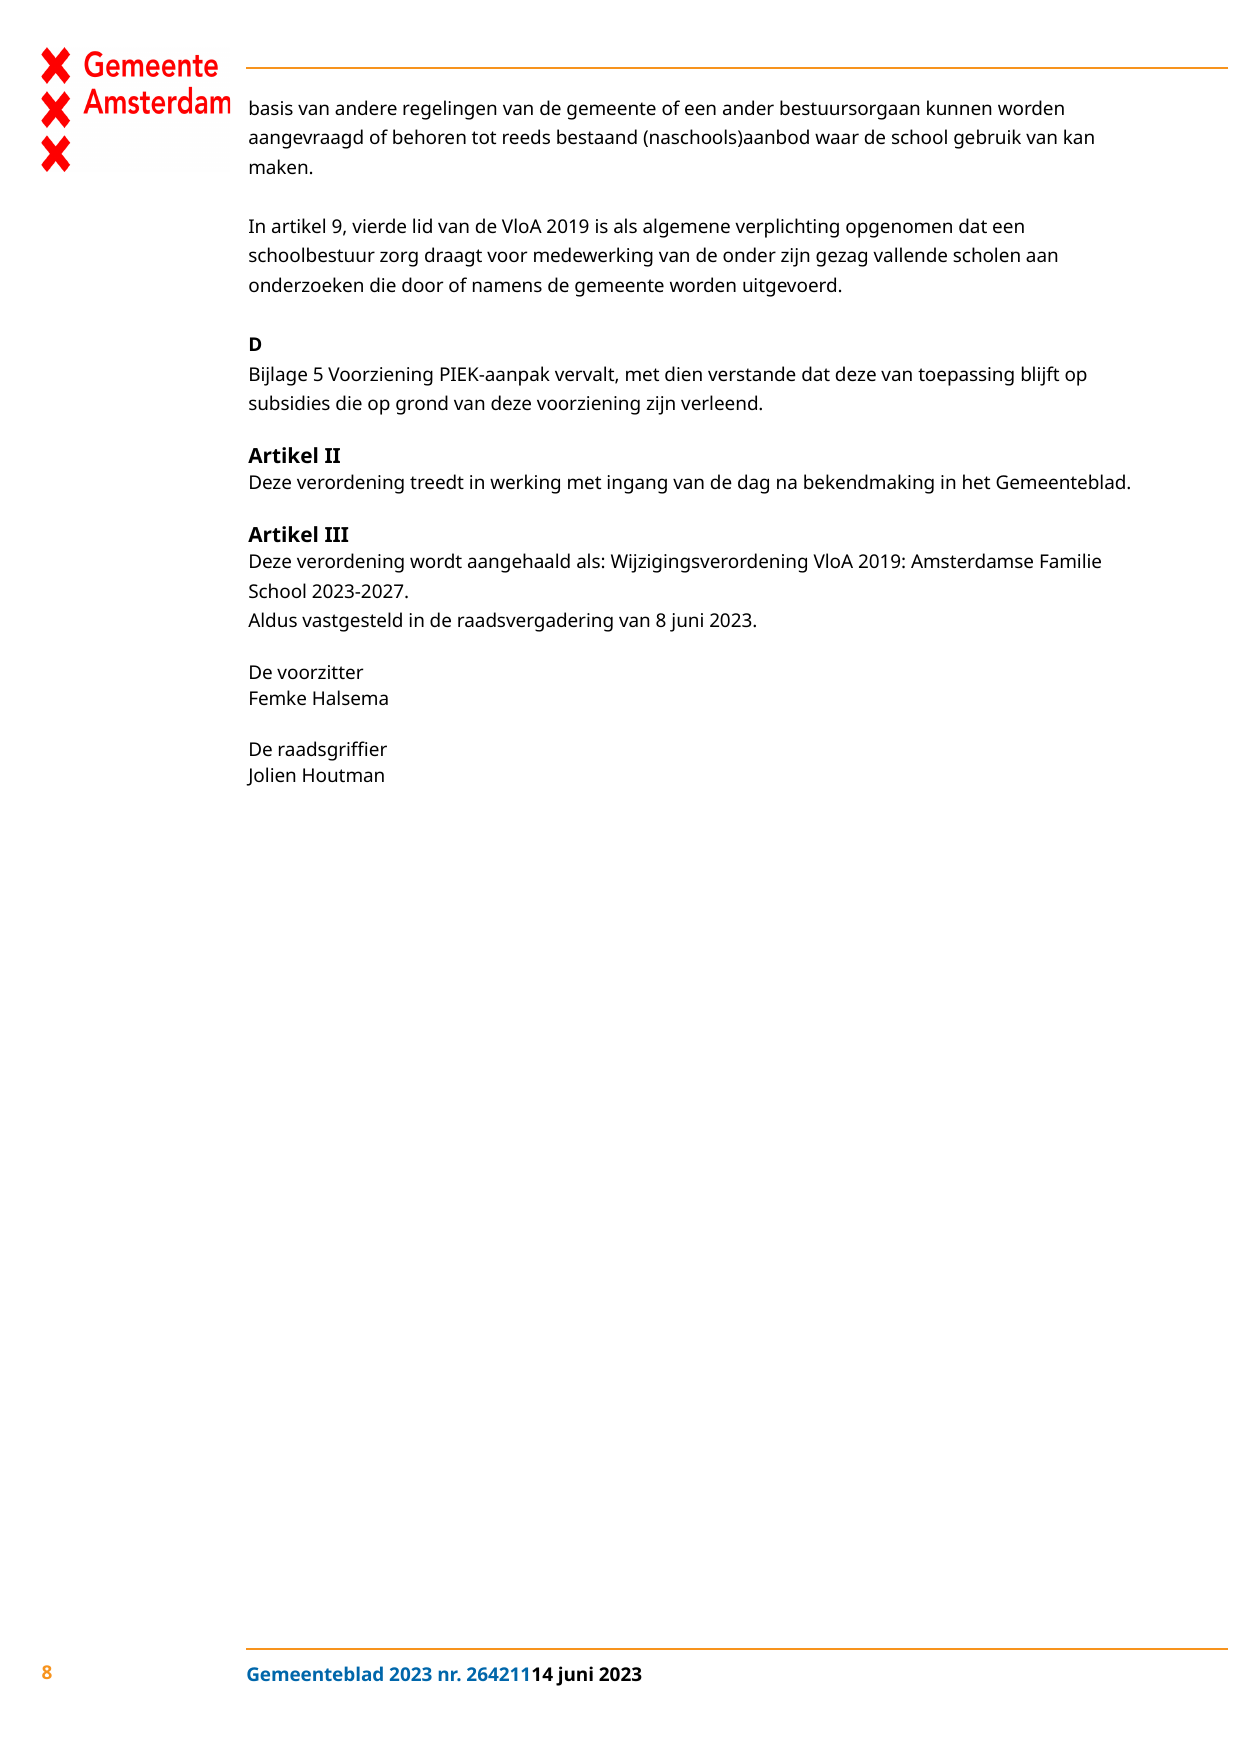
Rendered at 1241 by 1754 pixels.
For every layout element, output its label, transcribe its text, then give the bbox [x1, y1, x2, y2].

text Artikel III [248, 520, 1152, 548]
text basis van andere regelingen van de gemeente of een ander bestuursorgaan kunnen worden aangevraagd of behoren tot reeds bestaand (naschools)aanbod waar de school gebruik van kan maken. [248, 95, 1152, 180]
text Deze verordening treedt in werking met ingang van de dag na bekendmaking in het Gemeenteblad. [248, 469, 1152, 495]
text Artikel II [248, 441, 1152, 469]
text Bijlage 5 Voorziening PIEK-aanpak vervalt, met dien verstande dat deze van toepassing blijft op subsidies die op grond van deze voorziening zijn verleend. [248, 361, 1152, 416]
text De voorzitter [248, 659, 1152, 685]
text In artikel 9, vierde lid van de VloA 2019 is als algemene verplichting opgenomen dat een schoolbestuur zorg draagt voor medewerking van de onder zijn gezag vallende scholen aan onderzoeken die door of namens de gemeente worden uitgevoerd. [248, 213, 1152, 298]
picture [41, 47, 231, 172]
text D [248, 331, 1152, 357]
text Femke Halsema [248, 685, 1152, 710]
text Aldus vastgesteld in de raadsvergadering van 8 juni 2023. [248, 607, 1152, 633]
text De raadsgriffier [248, 736, 1152, 762]
text Deze verordening wordt aangehaald als: Wijzigingsverordening VloA 2019: Amsterdamse Familie School 2023-2027. [248, 548, 1152, 604]
text Jolien Houtman [248, 762, 1152, 788]
